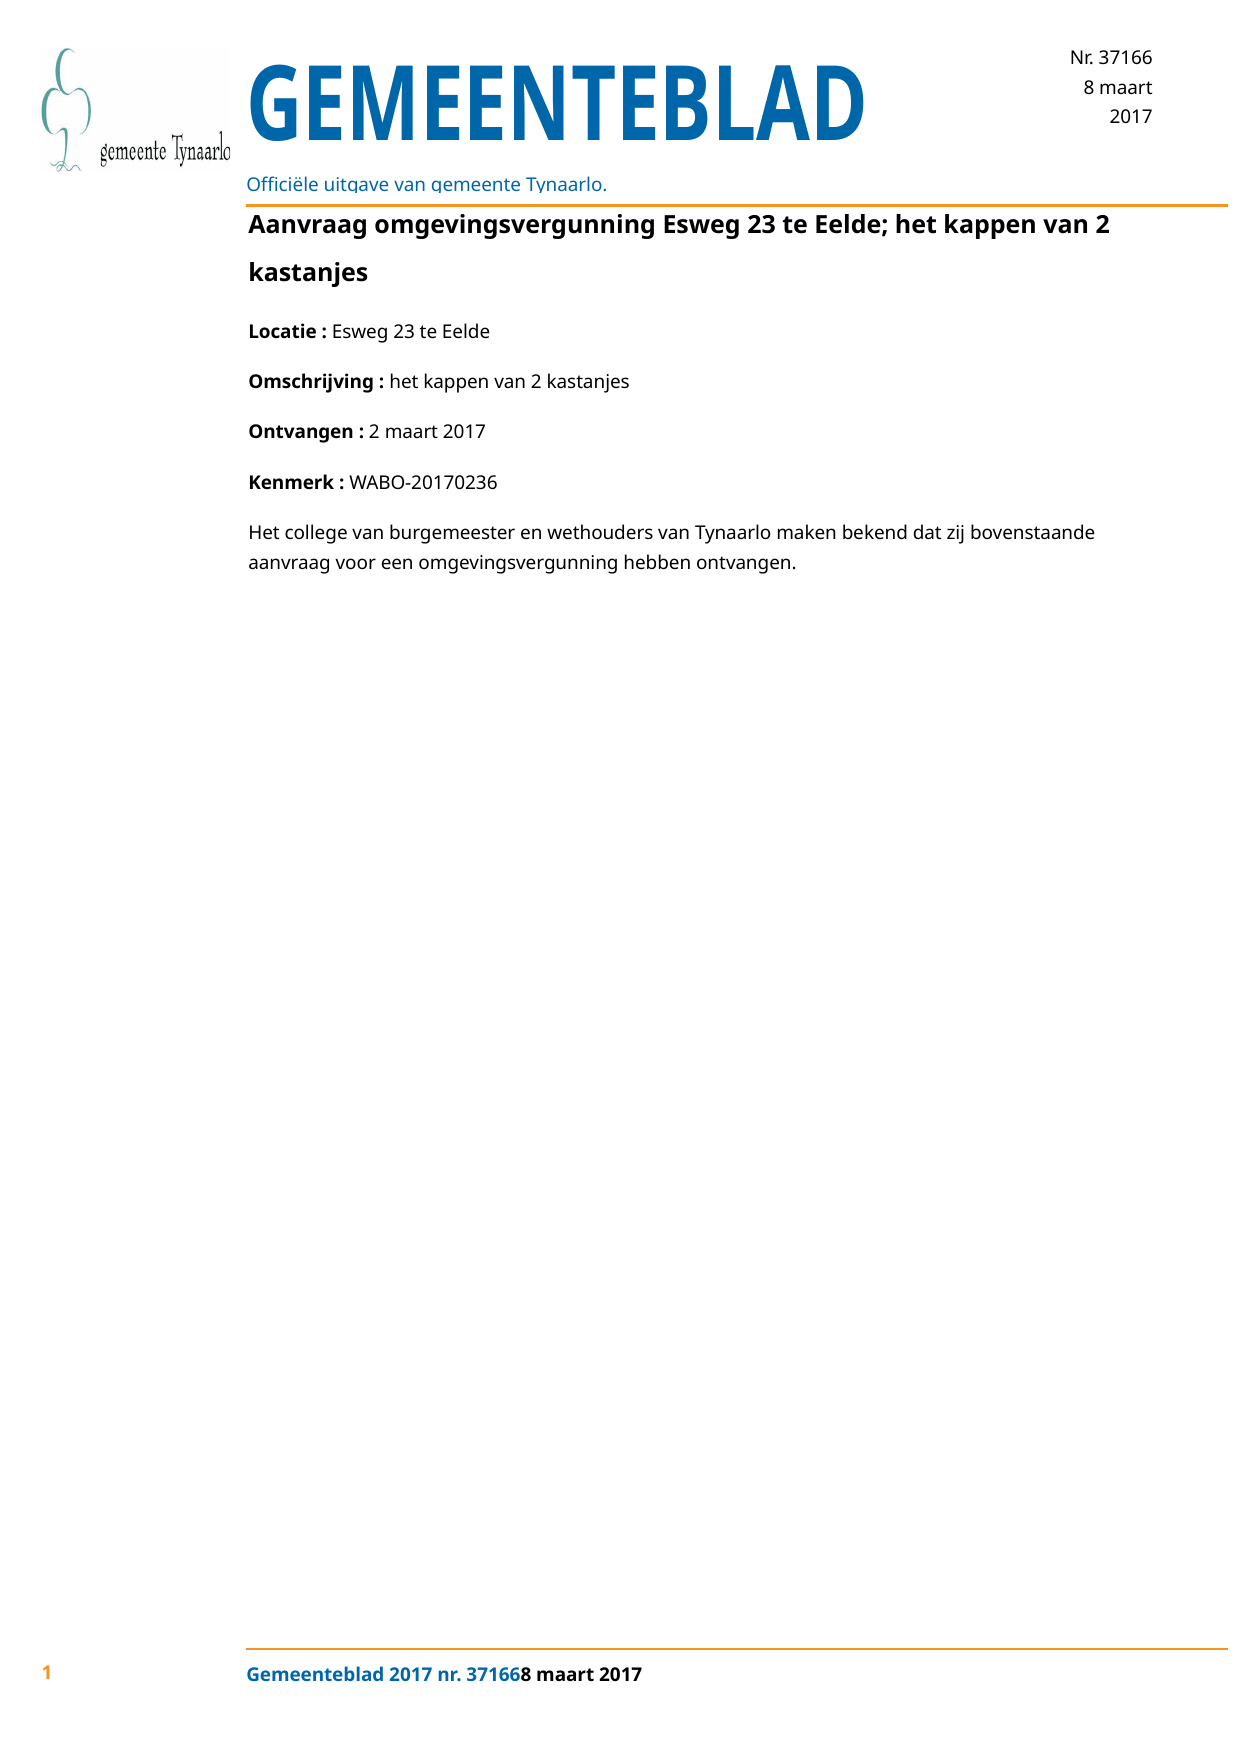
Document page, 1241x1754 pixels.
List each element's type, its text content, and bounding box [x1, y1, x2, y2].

text Het college van burgemeester en wethouders van Tynaarlo maken bekend dat zij bovenstaande aanvraag voor een omgevingsvergunning hebben ontvangen. [248, 519, 1152, 575]
text Locatie : Esweg 23 te Eelde [248, 318, 1152, 344]
text Omschrijving : het kappen van 2 kastanjes [248, 368, 1152, 394]
picture [41, 47, 231, 172]
text Kenmerk : WABO-20170236 [248, 469, 1152, 495]
text Aanvraag omgevingsvergunning Esweg 23 te Eelde; het kappen van 2 kastanjes [248, 207, 1152, 288]
text Ontvangen : 2 maart 2017 [248, 419, 1152, 444]
